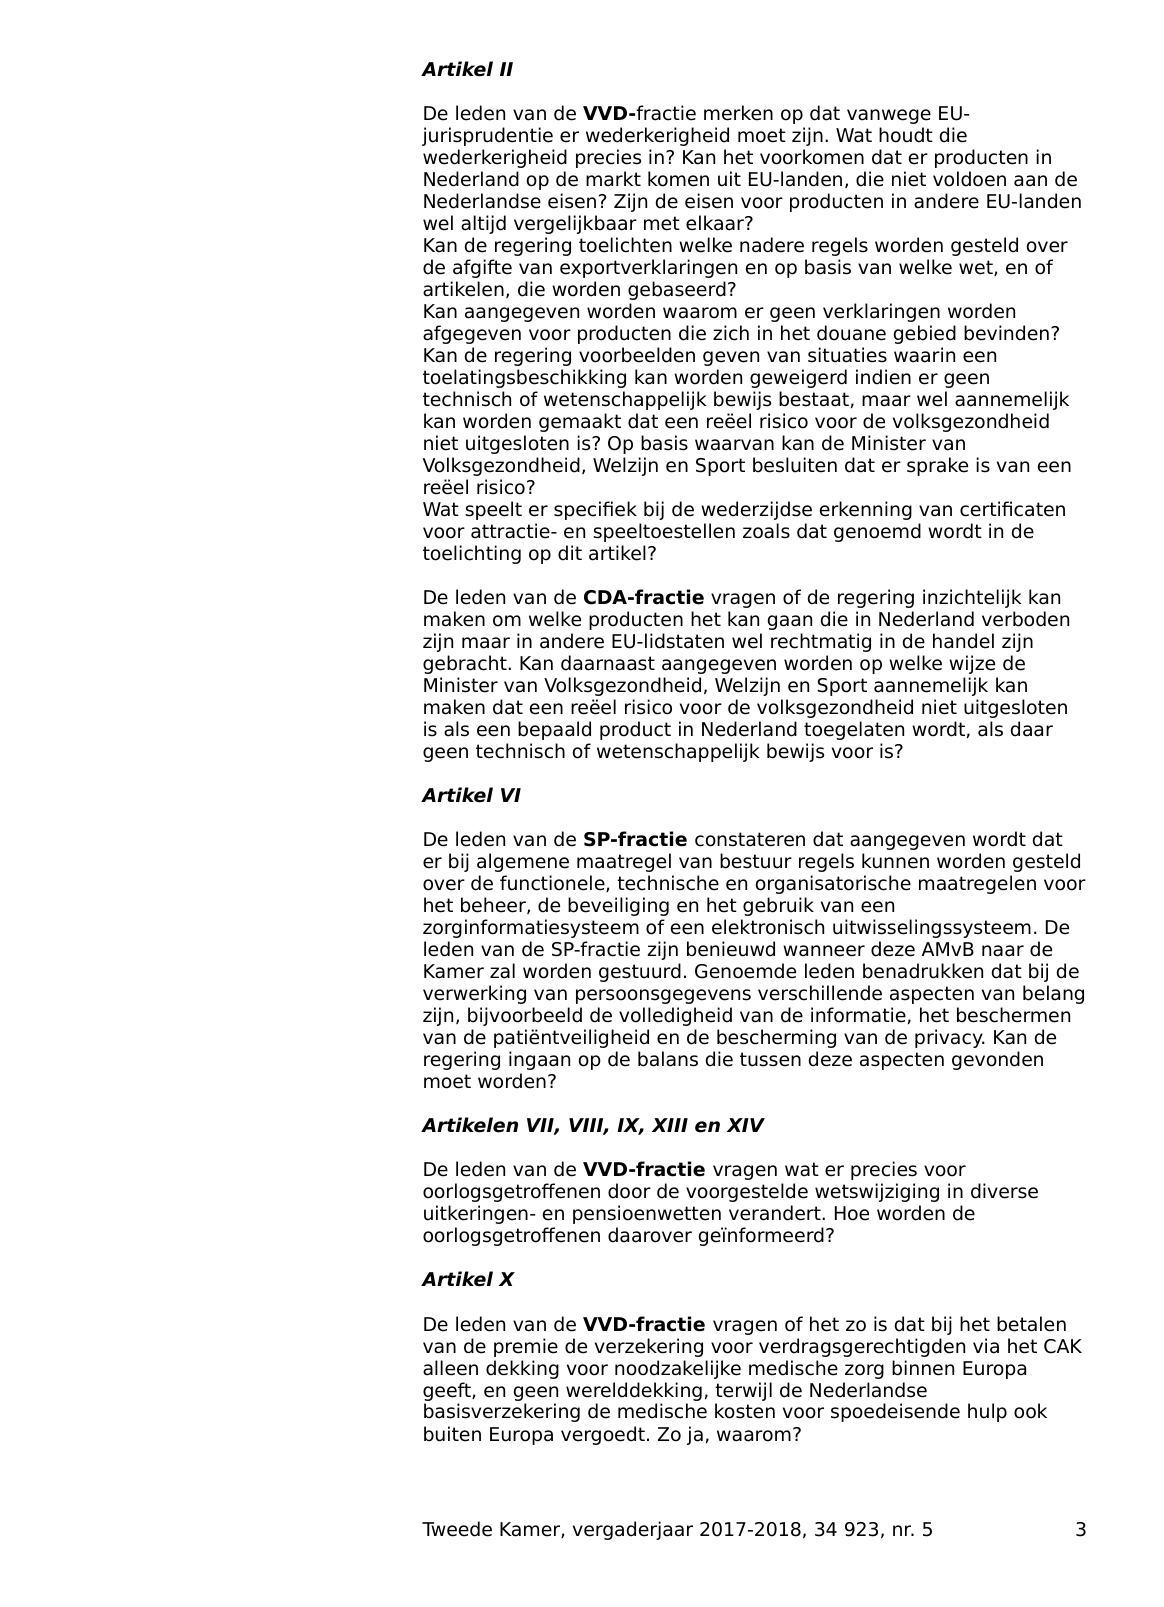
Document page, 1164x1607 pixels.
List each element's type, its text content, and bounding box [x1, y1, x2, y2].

subtitle Artikel VI [422, 785, 1087, 807]
text Kan de regering voorbeelden geven van situaties waarin een toelatingsbeschikking kan worden geweigerd indien er geen technisch of wetenschappelijk bewijs bestaat, maar wel aannemelijk kan worden gemaakt dat een reëel risico voor de volksgezondheid niet uitgesloten is? Op basis waarvan kan de Minister van Volksgezondheid, Welzijn en Sport besluiten dat er sprake is van een reëel risico? [422, 345, 1087, 499]
subtitle Artikel X [422, 1269, 1087, 1291]
subtitle Artikel II [422, 59, 1087, 81]
text De leden van de VVD-fractie vragen of het zo is dat bij het betalen van de premie de verzekering voor verdragsgerechtigden via het CAK alleen dekking voor noodzakelijke medische zorg binnen Europa geeft, en geen werelddekking, terwijl de Nederlandse basisverzekering de medische kosten voor spoedeisende hulp ook buiten Europa vergoedt. Zo ja, waarom? [422, 1313, 1087, 1445]
text De leden van de CDA-fractie vragen of de regering inzichtelijk kan maken om welke producten het kan gaan die in Nederland verboden zijn maar in andere EU-lidstaten wel rechtmatig in de handel zijn gebracht. Kan daarnaast aangegeven worden op welke wijze de Minister van Volksgezondheid, Welzijn en Sport aannemelijk kan maken dat een reëel risico voor de volksgezondheid niet uitgesloten is als een bepaald product in Nederland toegelaten wordt, als daar geen technisch of wetenschappelijk bewijs voor is? [422, 587, 1087, 763]
text Kan aangegeven worden waarom er geen verklaringen worden afgegeven voor producten die zich in het douane gebied bevinden? [422, 301, 1087, 345]
text De leden van de SP-fractie constateren dat aangegeven wordt dat er bij algemene maatregel van bestuur regels kunnen worden gesteld over de functionele, technische en organisatorische maatregelen voor het beheer, de beveiliging en het gebruik van een zorginformatiesysteem of een elektronisch uitwisselingssysteem. De leden van de SP-fractie zijn benieuwd wanneer deze AMvB naar de Kamer zal worden gestuurd. Genoemde leden benadrukken dat bij de verwerking van persoonsgegevens verschillende aspecten van belang zijn, bijvoorbeeld de volledigheid van de informatie, het beschermen van de patiëntveiligheid en de bescherming van de privacy. Kan de regering ingaan op de balans die tussen deze aspecten gevonden moet worden? [422, 829, 1087, 1093]
text De leden van de VVD-fractie merken op dat vanwege EU-jurisprudentie er wederkerigheid moet zijn. Wat houdt die wederkerigheid precies in? Kan het voorkomen dat er producten in Nederland op de markt komen uit EU-landen, die niet voldoen aan de Nederlandse eisen? Zijn de eisen voor producten in andere EU-landen wel altijd vergelijkbaar met elkaar? [422, 103, 1087, 235]
text Kan de regering toelichten welke nadere regels worden gesteld over de afgifte van exportverklaringen en op basis van welke wet, en of artikelen, die worden gebaseerd? [422, 235, 1087, 301]
text Wat speelt er specifiek bij de wederzijdse erkenning van certificaten voor attractie- en speeltoestellen zoals dat genoemd wordt in de toelichting op dit artikel? [422, 499, 1087, 565]
text De leden van de VVD-fractie vragen wat er precies voor oorlogsgetroffenen door de voorgestelde wetswijziging in diverse uitkeringen- en pensioenwetten verandert. Hoe worden de oorlogsgetroffenen daarover geïnformeerd? [422, 1159, 1087, 1247]
subtitle Artikelen VII, VIII, IX, XIII en XIV [422, 1115, 1087, 1137]
